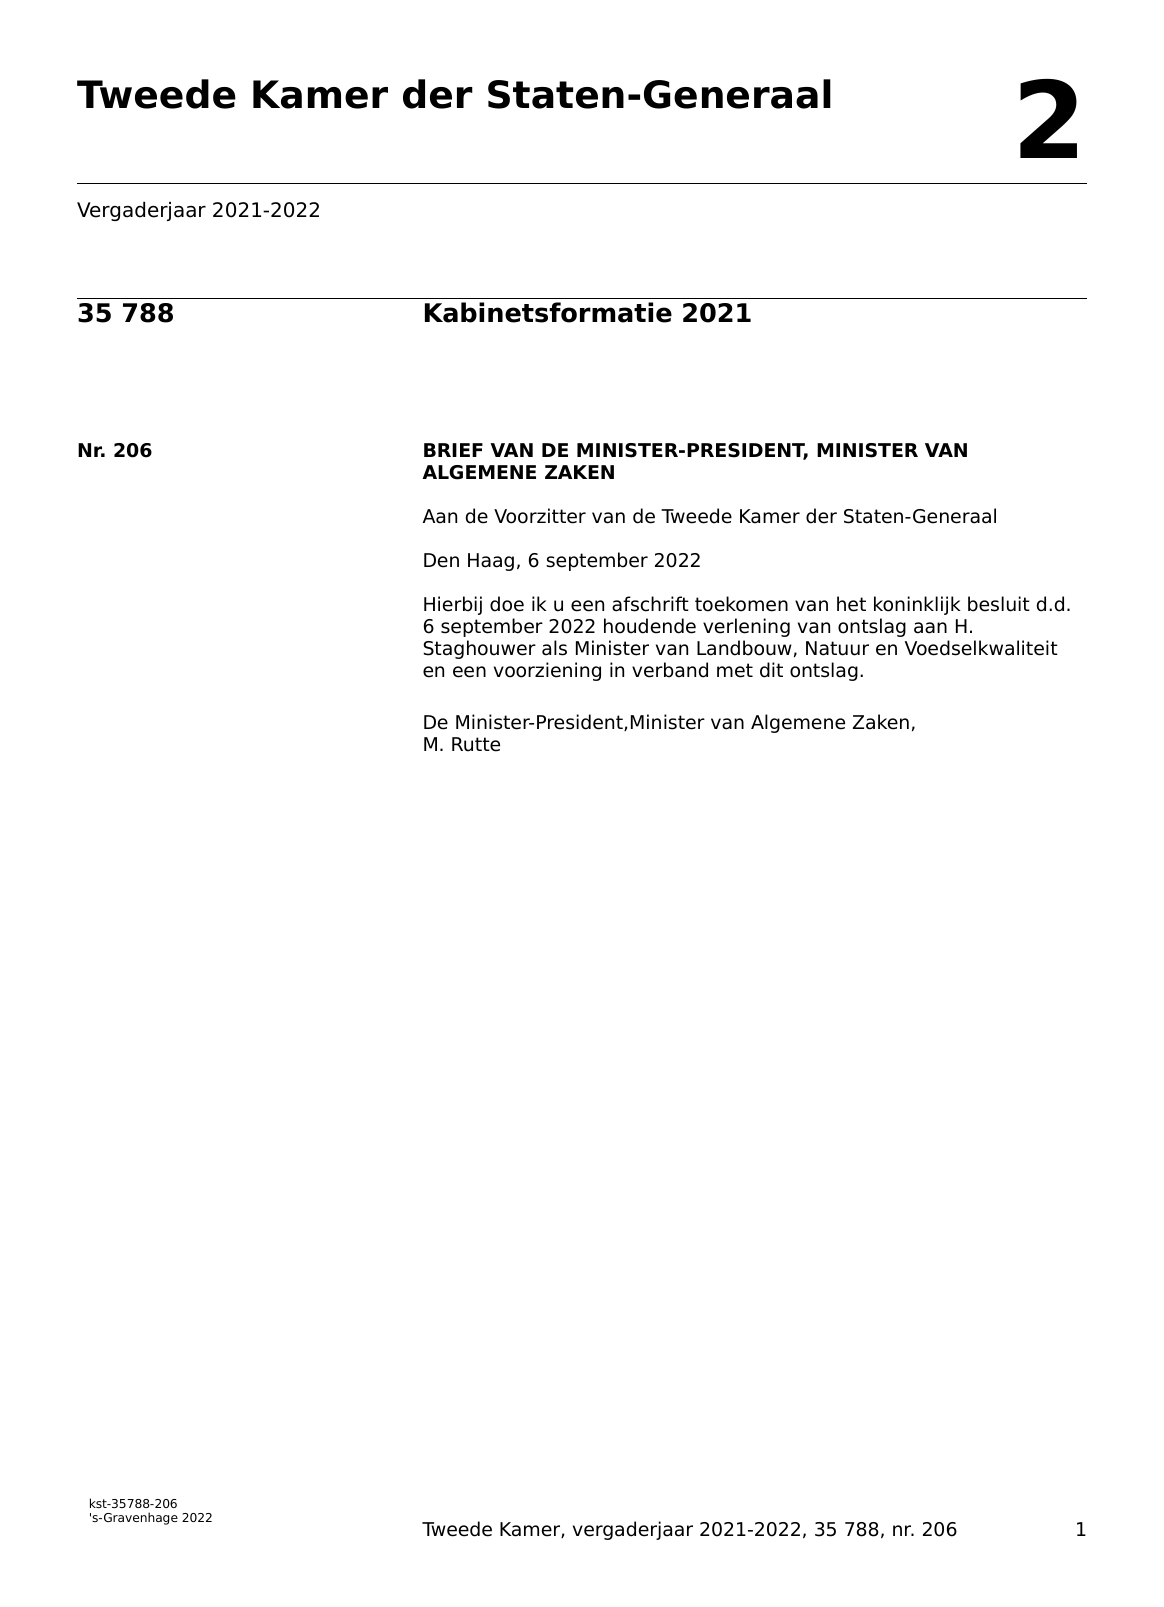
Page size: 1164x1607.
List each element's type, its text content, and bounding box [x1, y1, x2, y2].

text Den Haag, 6 september 2022 [422, 550, 1087, 572]
text kst-35788-206 [88, 1497, 323, 1511]
text Hierbij doe ik u een afschrift toekomen van het koninklijk besluit d.d. 6 september 2022 houdende verlening van ontslag aan H. Staghouwer als Minister van Landbouw, Natuur en Voedselkwaliteit en een voorziening in verband met dit ontslag. [422, 594, 1087, 682]
text 's-Gravenhage 2022 [88, 1511, 323, 1525]
table_header Tweede Kamer der Staten-Generaal [77, 59, 886, 183]
text De Minister-President,Minister van Algemene Zaken, M. Rutte [422, 712, 1087, 756]
subtitle 35 788 Kabinetsformatie 2021 [77, 299, 1087, 329]
table_header 2 [886, 59, 1087, 183]
subtitle Nr. 206 BRIEF VAN DE MINISTER-PRESIDENT, MINISTER VAN ALGEMENE ZAKEN [77, 440, 1087, 484]
text Aan de Voorzitter van de Tweede Kamer der Staten-Generaal [422, 506, 1087, 528]
table_cell Vergaderjaar 2021-2022 [77, 184, 1087, 298]
